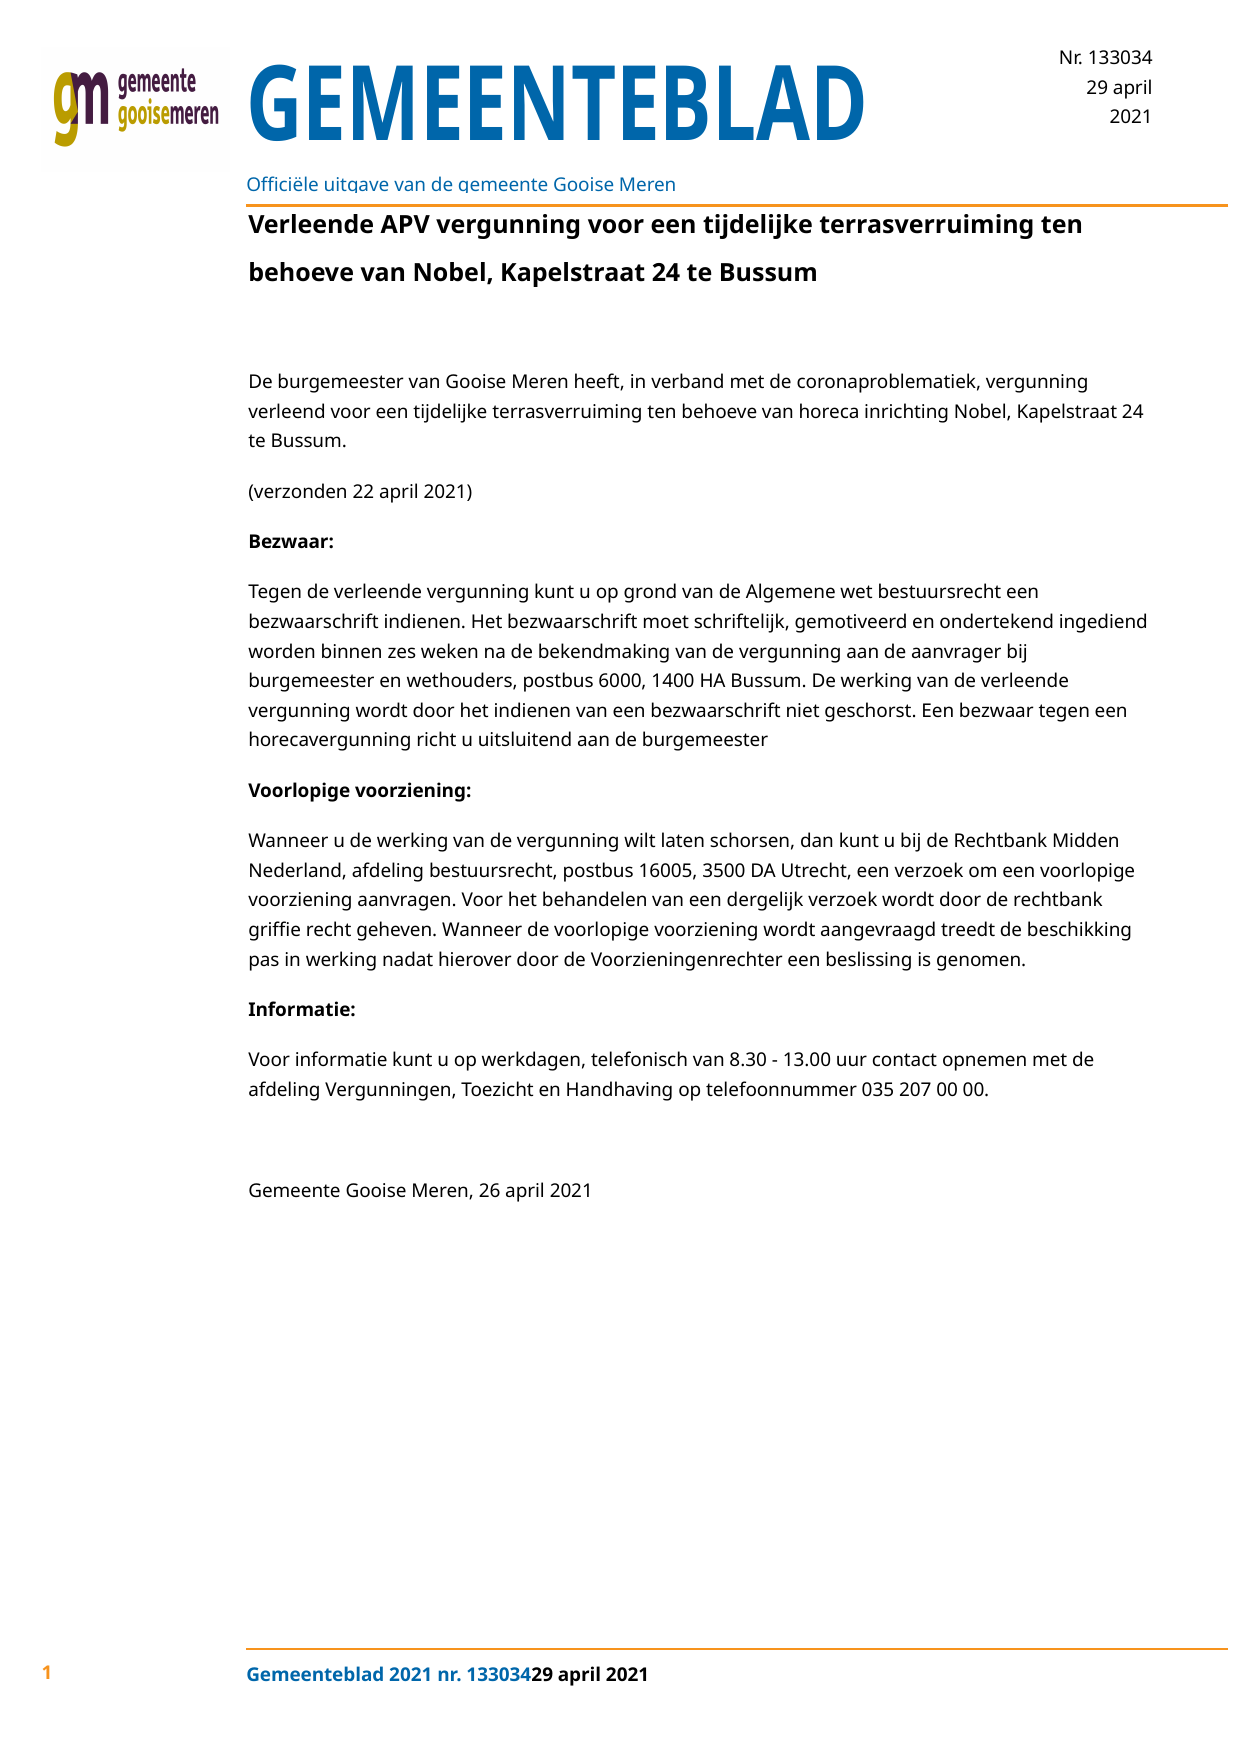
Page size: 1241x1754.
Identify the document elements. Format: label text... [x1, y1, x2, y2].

text Informatie: [248, 996, 1152, 1022]
picture [41, 47, 231, 172]
text Voorlopige voorziening: [248, 777, 1152, 803]
text De burgemeester van Gooise Meren heeft, in verband met de coronaproblematiek, vergunning verleend voor een tijdelijke terrasverruiming ten behoeve van horeca inrichting Nobel, Kapelstraat 24 te Bussum. [248, 368, 1152, 453]
text Wanneer u de werking van de vergunning wilt laten schorsen, dan kunt u bij de Rechtbank Midden Nederland, afdeling bestuursrecht, postbus 16005, 3500 DA Utrecht, een verzoek om een voorlopige voorziening aanvragen. Voor het behandelen van een dergelijk verzoek wordt door de rechtbank griffie recht geheven. Wanneer de voorlopige voorziening wordt aangevraagd treedt de beschikking pas in werking nadat hierover door de Voorzieningenrechter een beslissing is genomen. [248, 827, 1152, 972]
text (verzonden 22 april 2021) [248, 478, 1152, 504]
text Verleende APV vergunning voor een tijdelijke terrasverruiming ten behoeve van Nobel, Kapelstraat 24 te Bussum [248, 207, 1152, 288]
text Bezwaar: [248, 528, 1152, 554]
text Voor informatie kunt u op werkdagen, telefonisch van 8.30 - 13.00 uur contact opnemen met de afdeling Vergunningen, Toezicht en Handhaving op telefoonnummer 035 207 00 00. [248, 1047, 1152, 1102]
text Gemeente Gooise Meren, 26 april 2021 [248, 1177, 1152, 1203]
text Tegen de verleende vergunning kunt u op grond van de Algemene wet bestuursrecht een bezwaarschrift indienen. Het bezwaarschrift moet schriftelijk, gemotiveerd en ondertekend ingediend worden binnen zes weken na de bekendmaking van de vergunning aan de aanvrager bij burgemeester en wethouders, postbus 6000, 1400 HA Bussum. De werking van de verleende vergunning wordt door het indienen van een bezwaarschrift niet geschorst. Een bezwaar tegen een horecavergunning richt u uitsluitend aan de burgemeester [248, 579, 1152, 752]
